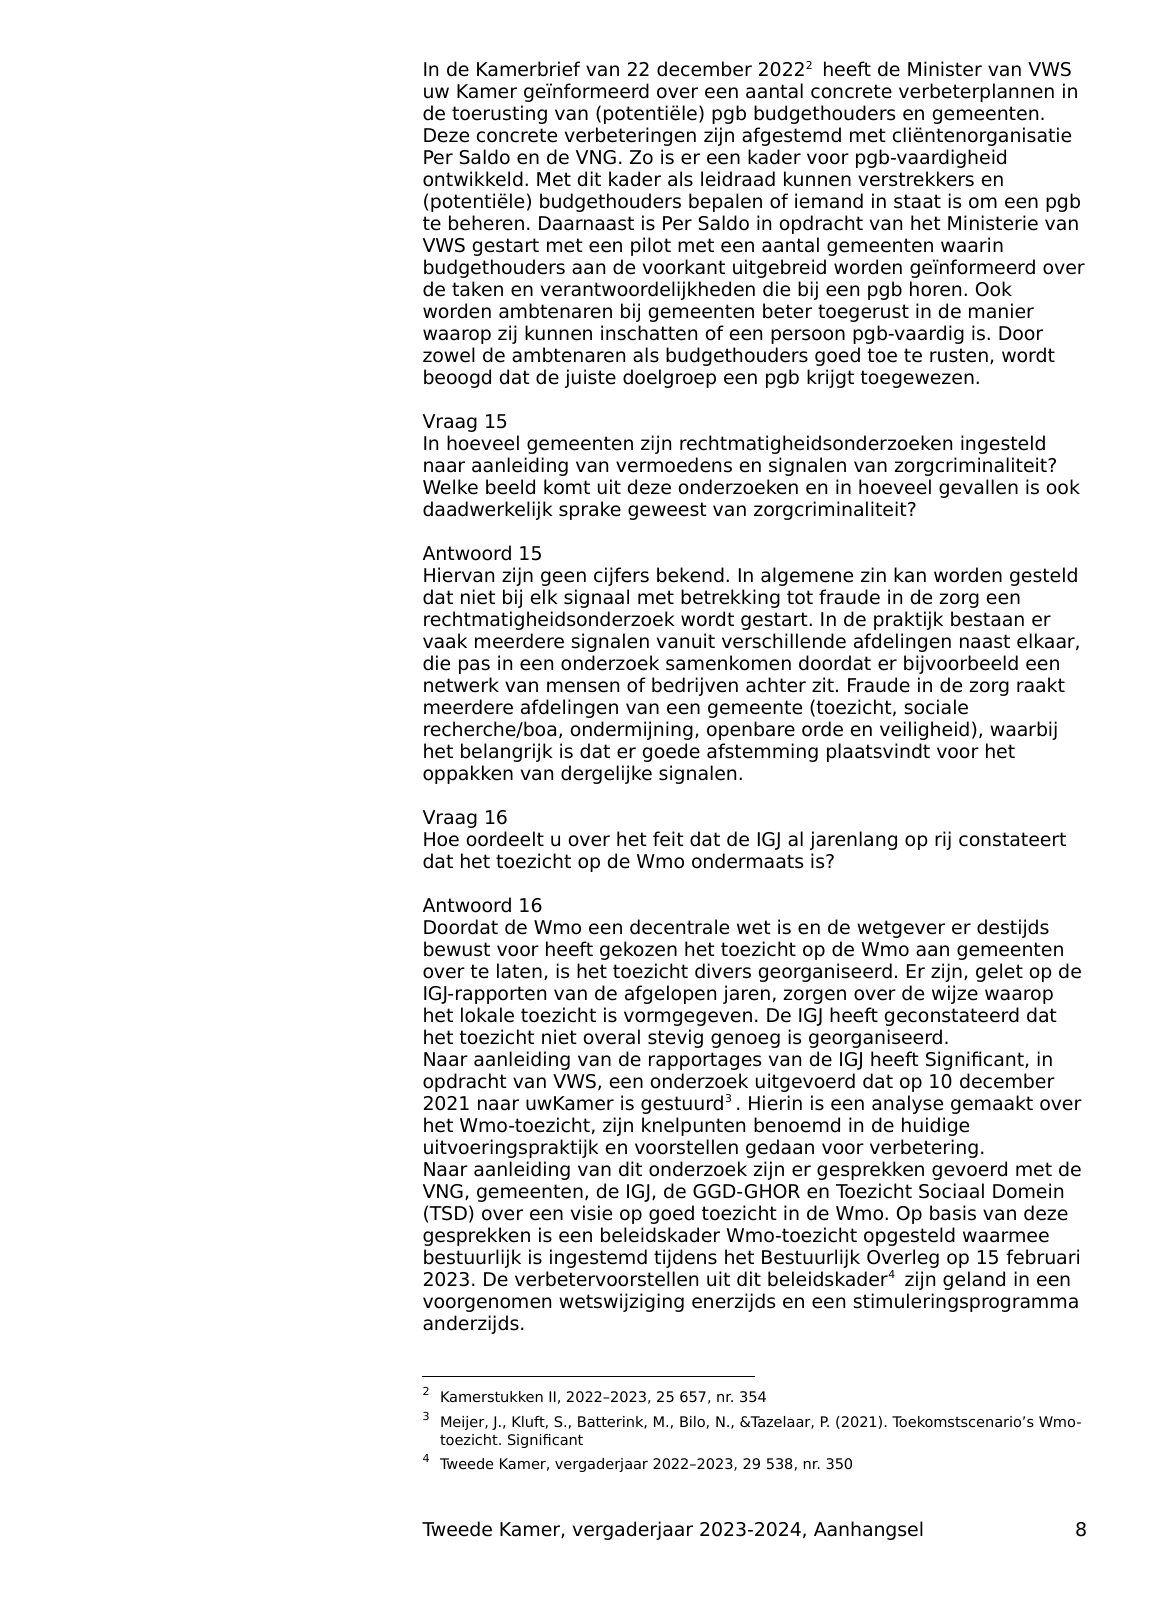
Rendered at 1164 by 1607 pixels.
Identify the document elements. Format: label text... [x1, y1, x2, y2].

text Tweede Kamer, vergaderjaar 2022–2023, 29 538, nr. 350 [422, 1452, 1087, 1474]
text In hoeveel gemeenten zijn rechtmatigheidsonderzoeken ingesteld naar aanleiding van vermoedens en signalen van zorgcriminaliteit? Welke beeld komt uit deze onderzoeken en in hoeveel gevallen is ook daadwerkelijk sprake geweest van zorgcriminaliteit? [422, 433, 1087, 521]
text Meijer, J., Kluft, S., Batterink, M., Bilo, N., &Tazelaar, P. (2021). Toekomstscenario’s Wmo-toezicht. Significant [422, 1410, 1087, 1449]
text Vraag 15 [422, 411, 1087, 433]
text Naar aanleiding van dit onderzoek zijn er gesprekken gevoerd met de VNG, gemeenten, de IGJ, de GGD-GHOR en Toezicht Sociaal Domein (TSD) over een visie op goed toezicht in de Wmo. Op basis van deze gesprekken is een beleidskader Wmo-toezicht opgesteld waarmee bestuurlijk is ingestemd tijdens het Bestuurlijk Overleg op 15 februari 2023. De verbetervoorstellen uit dit beleidskader zijn geland in een voorgenomen wetswijziging enerzijds en een stimuleringsprogramma anderzijds. [422, 1159, 1087, 1335]
text Hoe oordeelt u over het feit dat de IGJ al jarenlang op rij constateert dat het toezicht op de Wmo ondermaats is? [422, 829, 1087, 873]
text Doordat de Wmo een decentrale wet is en de wetgever er destijds bewust voor heeft gekozen het toezicht op de Wmo aan gemeenten over te laten, is het toezicht divers georganiseerd. Er zijn, gelet op de IGJ-rapporten van de afgelopen jaren, zorgen over de wijze waarop het lokale toezicht is vormgegeven. De IGJ heeft geconstateerd dat het toezicht niet overal stevig genoeg is georganiseerd. [422, 917, 1087, 1049]
text Antwoord 15 [422, 543, 1087, 565]
text Antwoord 16 [422, 895, 1087, 917]
text Naar aanleiding van de rapportages van de IGJ heeft Significant, in opdracht van VWS, een onderzoek uitgevoerd dat op 10 december 2021 naar uwKamer is gestuurd. Hierin is een analyse gemaakt over het Wmo-toezicht, zijn knelpunten benoemd in de huidige uitvoeringspraktijk en voorstellen gedaan voor verbetering. [422, 1049, 1087, 1159]
text Kamerstukken II, 2022–2023, 25 657, nr. 354 [422, 1385, 1087, 1407]
text In de Kamerbrief van 22 december 2022 heeft de Minister van VWS uw Kamer geïnformeerd over een aantal concrete verbeterplannen in de toerusting van (potentiële) pgb budgethouders en gemeenten. Deze concrete verbeteringen zijn afgestemd met cliëntenorganisatie Per Saldo en de VNG. Zo is er een kader voor pgb-vaardigheid ontwikkeld. Met dit kader als leidraad kunnen verstrekkers en (potentiële) budgethouders bepalen of iemand in staat is om een pgb te beheren. Daarnaast is Per Saldo in opdracht van het Ministerie van VWS gestart met een pilot met een aantal gemeenten waarin budgethouders aan de voorkant uitgebreid worden geïnformeerd over de taken en verantwoordelijkheden die bij een pgb horen. Ook worden ambtenaren bij gemeenten beter toegerust in de manier waarop zij kunnen inschatten of een persoon pgb-vaardig is. Door zowel de ambtenaren als budgethouders goed toe te rusten, wordt beoogd dat de juiste doelgroep een pgb krijgt toegewezen. [422, 59, 1087, 389]
text Hiervan zijn geen cijfers bekend. In algemene zin kan worden gesteld dat niet bij elk signaal met betrekking tot fraude in de zorg een rechtmatigheidsonderzoek wordt gestart. In de praktijk bestaan er vaak meerdere signalen vanuit verschillende afdelingen naast elkaar, die pas in een onderzoek samenkomen doordat er bijvoorbeeld een netwerk van mensen of bedrijven achter zit. Fraude in de zorg raakt meerdere afdelingen van een gemeente (toezicht, sociale recherche/boa, ondermijning, openbare orde en veiligheid), waarbij het belangrijk is dat er goede afstemming plaatsvindt voor het oppakken van dergelijke signalen. [422, 565, 1087, 785]
text Vraag 16 [422, 807, 1087, 829]
